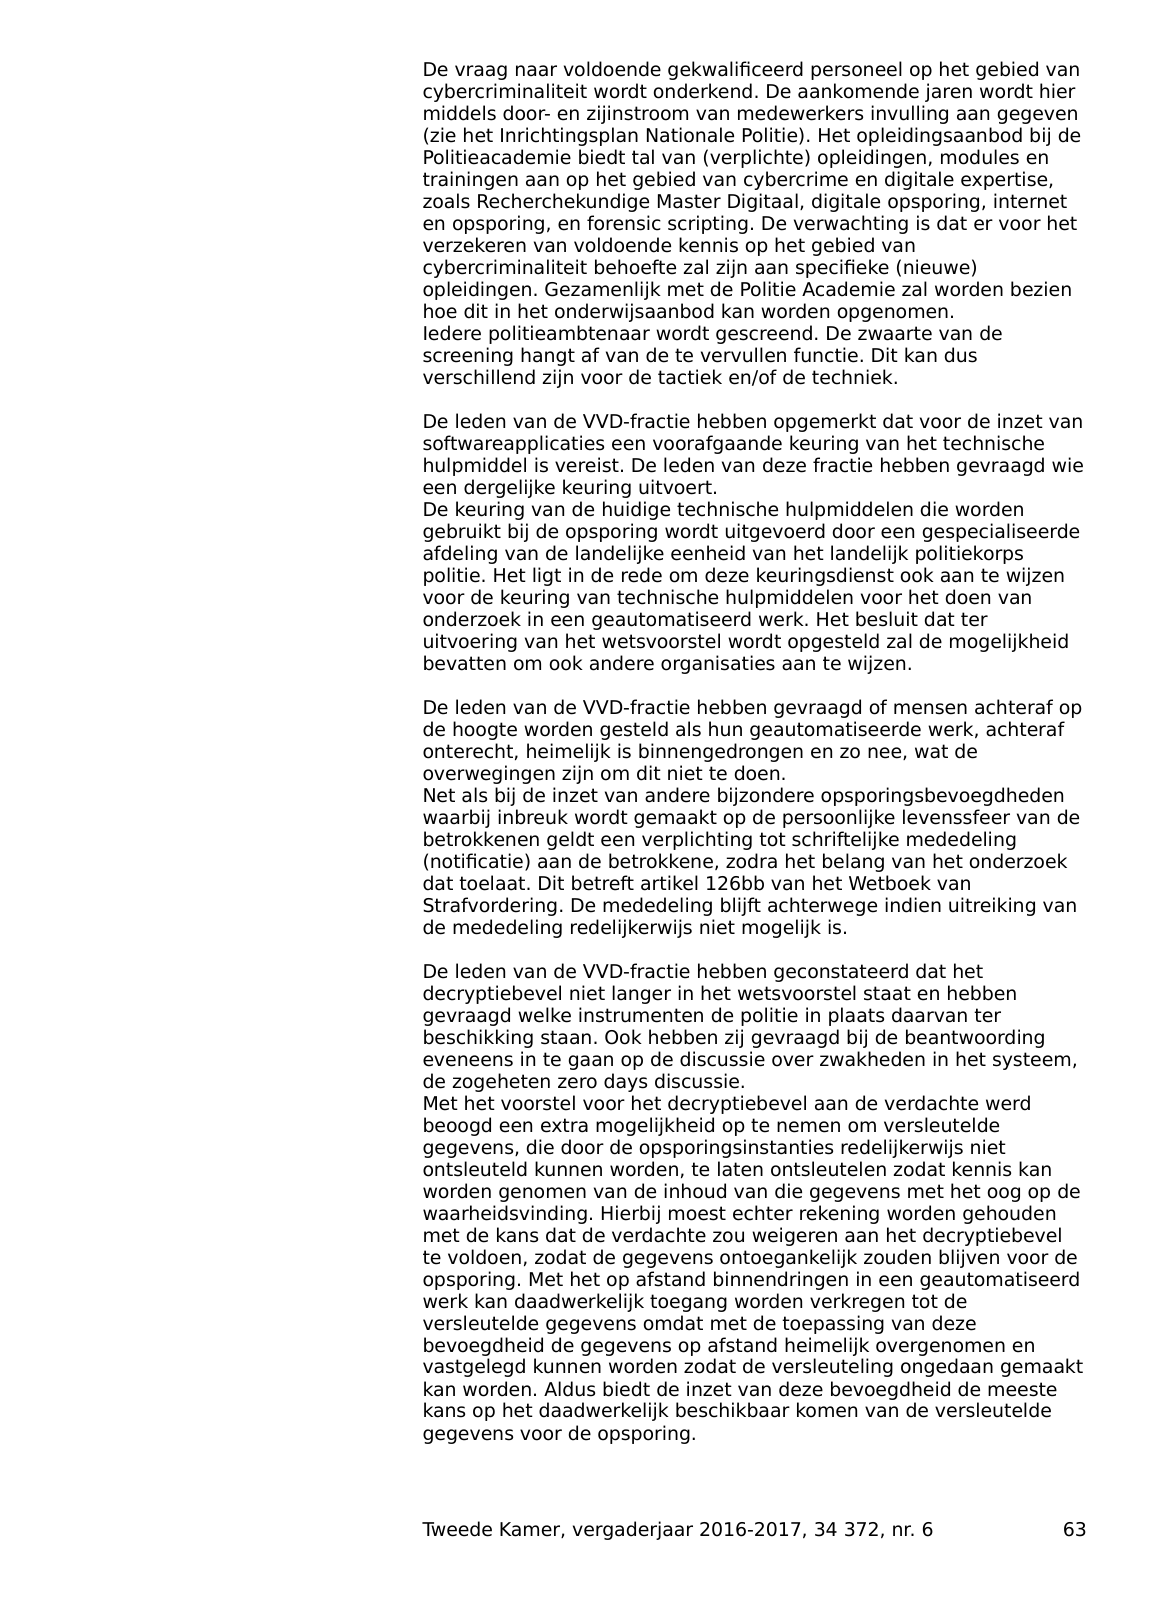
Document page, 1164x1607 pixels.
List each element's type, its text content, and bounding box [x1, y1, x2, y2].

text De leden van de VVD-fractie hebben geconstateerd dat het decryptiebevel niet langer in het wetsvoorstel staat en hebben gevraagd welke instrumenten de politie in plaats daarvan ter beschikking staan. Ook hebben zij gevraagd bij de beantwoording eveneens in te gaan op de discussie over zwakheden in het systeem, de zogeheten zero days discussie. [422, 961, 1087, 1093]
text De leden van de VVD-fractie hebben gevraagd of mensen achteraf op de hoogte worden gesteld als hun geautomatiseerde werk, achteraf onterecht, heimelijk is binnengedrongen en zo nee, wat de overwegingen zijn om dit niet te doen. [422, 697, 1087, 785]
text Net als bij de inzet van andere bijzondere opsporingsbevoegdheden waarbij inbreuk wordt gemaakt op de persoonlijke levenssfeer van de betrokkenen geldt een verplichting tot schriftelijke mededeling (notificatie) aan de betrokkene, zodra het belang van het onderzoek dat toelaat. Dit betreft artikel 126bb van het Wetboek van Strafvordering. De mededeling blijft achterwege indien uitreiking van de mededeling redelijkerwijs niet mogelijk is. [422, 785, 1087, 939]
text Met het voorstel voor het decryptiebevel aan de verdachte werd beoogd een extra mogelijkheid op te nemen om versleutelde gegevens, die door de opsporingsinstanties redelijkerwijs niet ontsleuteld kunnen worden, te laten ontsleutelen zodat kennis kan worden genomen van de inhoud van die gegevens met het oog op de waarheidsvinding. Hierbij moest echter rekening worden gehouden met de kans dat de verdachte zou weigeren aan het decryptiebevel te voldoen, zodat de gegevens ontoegankelijk zouden blijven voor de opsporing. Met het op afstand binnendringen in een geautomatiseerd werk kan daadwerkelijk toegang worden verkregen tot de versleutelde gegevens omdat met de toepassing van deze bevoegdheid de gegevens op afstand heimelijk overgenomen en vastgelegd kunnen worden zodat de versleuteling ongedaan gemaakt kan worden. Aldus biedt de inzet van deze bevoegdheid de meeste kans op het daadwerkelijk beschikbaar komen van de versleutelde gegevens voor de opsporing. [422, 1093, 1087, 1444]
text De vraag naar voldoende gekwalificeerd personeel op het gebied van cybercriminaliteit wordt onderkend. De aankomende jaren wordt hier middels door- en zijinstroom van medewerkers invulling aan gegeven (zie het Inrichtingsplan Nationale Politie). Het opleidingsaanbod bij de Politieacademie biedt tal van (verplichte) opleidingen, modules en trainingen aan op het gebied van cybercrime en digitale expertise, zoals Recherchekundige Master Digitaal, digitale opsporing, internet en opsporing, en forensic scripting. De verwachting is dat er voor het verzekeren van voldoende kennis op het gebied van cybercriminaliteit behoefte zal zijn aan specifieke (nieuwe) opleidingen. Gezamenlijk met de Politie Academie zal worden bezien hoe dit in het onderwijsaanbod kan worden opgenomen. [422, 59, 1087, 323]
text De keuring van de huidige technische hulpmiddelen die worden gebruikt bij de opsporing wordt uitgevoerd door een gespecialiseerde afdeling van de landelijke eenheid van het landelijk politiekorps politie. Het ligt in de rede om deze keuringsdienst ook aan te wijzen voor de keuring van technische hulpmiddelen voor het doen van onderzoek in een geautomatiseerd werk. Het besluit dat ter uitvoering van het wetsvoorstel wordt opgesteld zal de mogelijkheid bevatten om ook andere organisaties aan te wijzen. [422, 499, 1087, 675]
text De leden van de VVD-fractie hebben opgemerkt dat voor de inzet van softwareapplicaties een voorafgaande keuring van het technische hulpmiddel is vereist. De leden van deze fractie hebben gevraagd wie een dergelijke keuring uitvoert. [422, 411, 1087, 499]
text Iedere politieambtenaar wordt gescreend. De zwaarte van de screening hangt af van de te vervullen functie. Dit kan dus verschillend zijn voor de tactiek en/of de techniek. [422, 323, 1087, 389]
